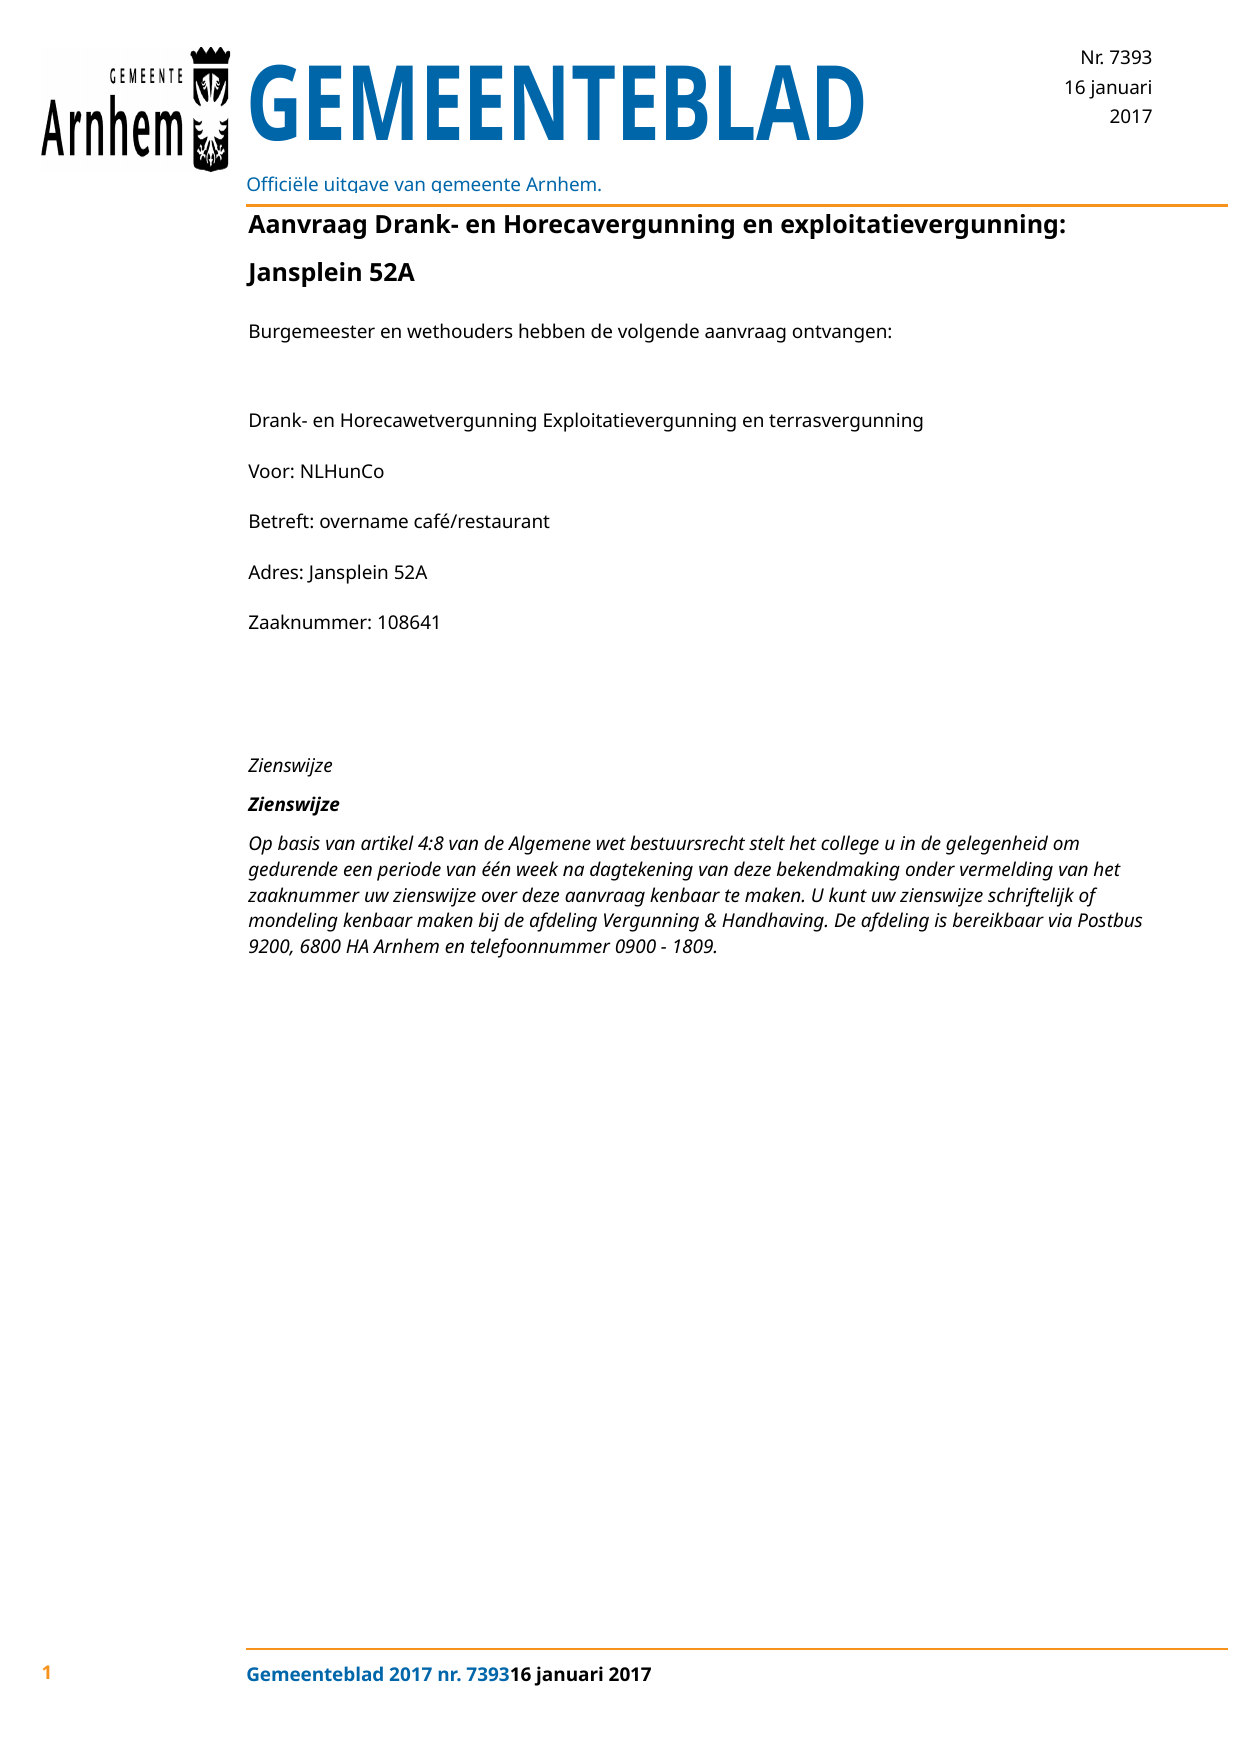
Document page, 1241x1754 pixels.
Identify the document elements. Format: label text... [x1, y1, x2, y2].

picture [41, 47, 231, 172]
text Betreft: overname café/restaurant [248, 508, 1152, 534]
text Adres: Jansplein 52A [248, 559, 1152, 584]
text Zienswijze [248, 791, 1152, 817]
text Voor: NLHunCo [248, 458, 1152, 484]
text Aanvraag Drank- en Horecavergunning en exploitatievergunning: Jansplein 52A [248, 207, 1152, 288]
text Zienswijze [248, 752, 1152, 777]
text Op basis van artikel 4:8 van de Algemene wet bestuursrecht stelt het college u in de gelegenheid om gedurende een periode van één week na dagtekening van deze bekendmaking onder vermelding van het zaaknummer uw zienswijze over deze aanvraag kenbaar te maken. U kunt uw zienswijze schriftelijk of mondeling kenbaar maken bij de afdeling Vergunning & Handhaving. De afdeling is bereikbaar via Postbus 9200, 6800 HA Arnhem en telefoonnummer 0900 - 1809. [248, 830, 1152, 959]
text Drank- en Horecawetvergunning Exploitatievergunning en terrasvergunning [248, 408, 1152, 433]
text Zaaknummer: 108641 [248, 609, 1152, 635]
text Burgemeester en wethouders hebben de volgende aanvraag ontvangen: [248, 318, 1152, 344]
